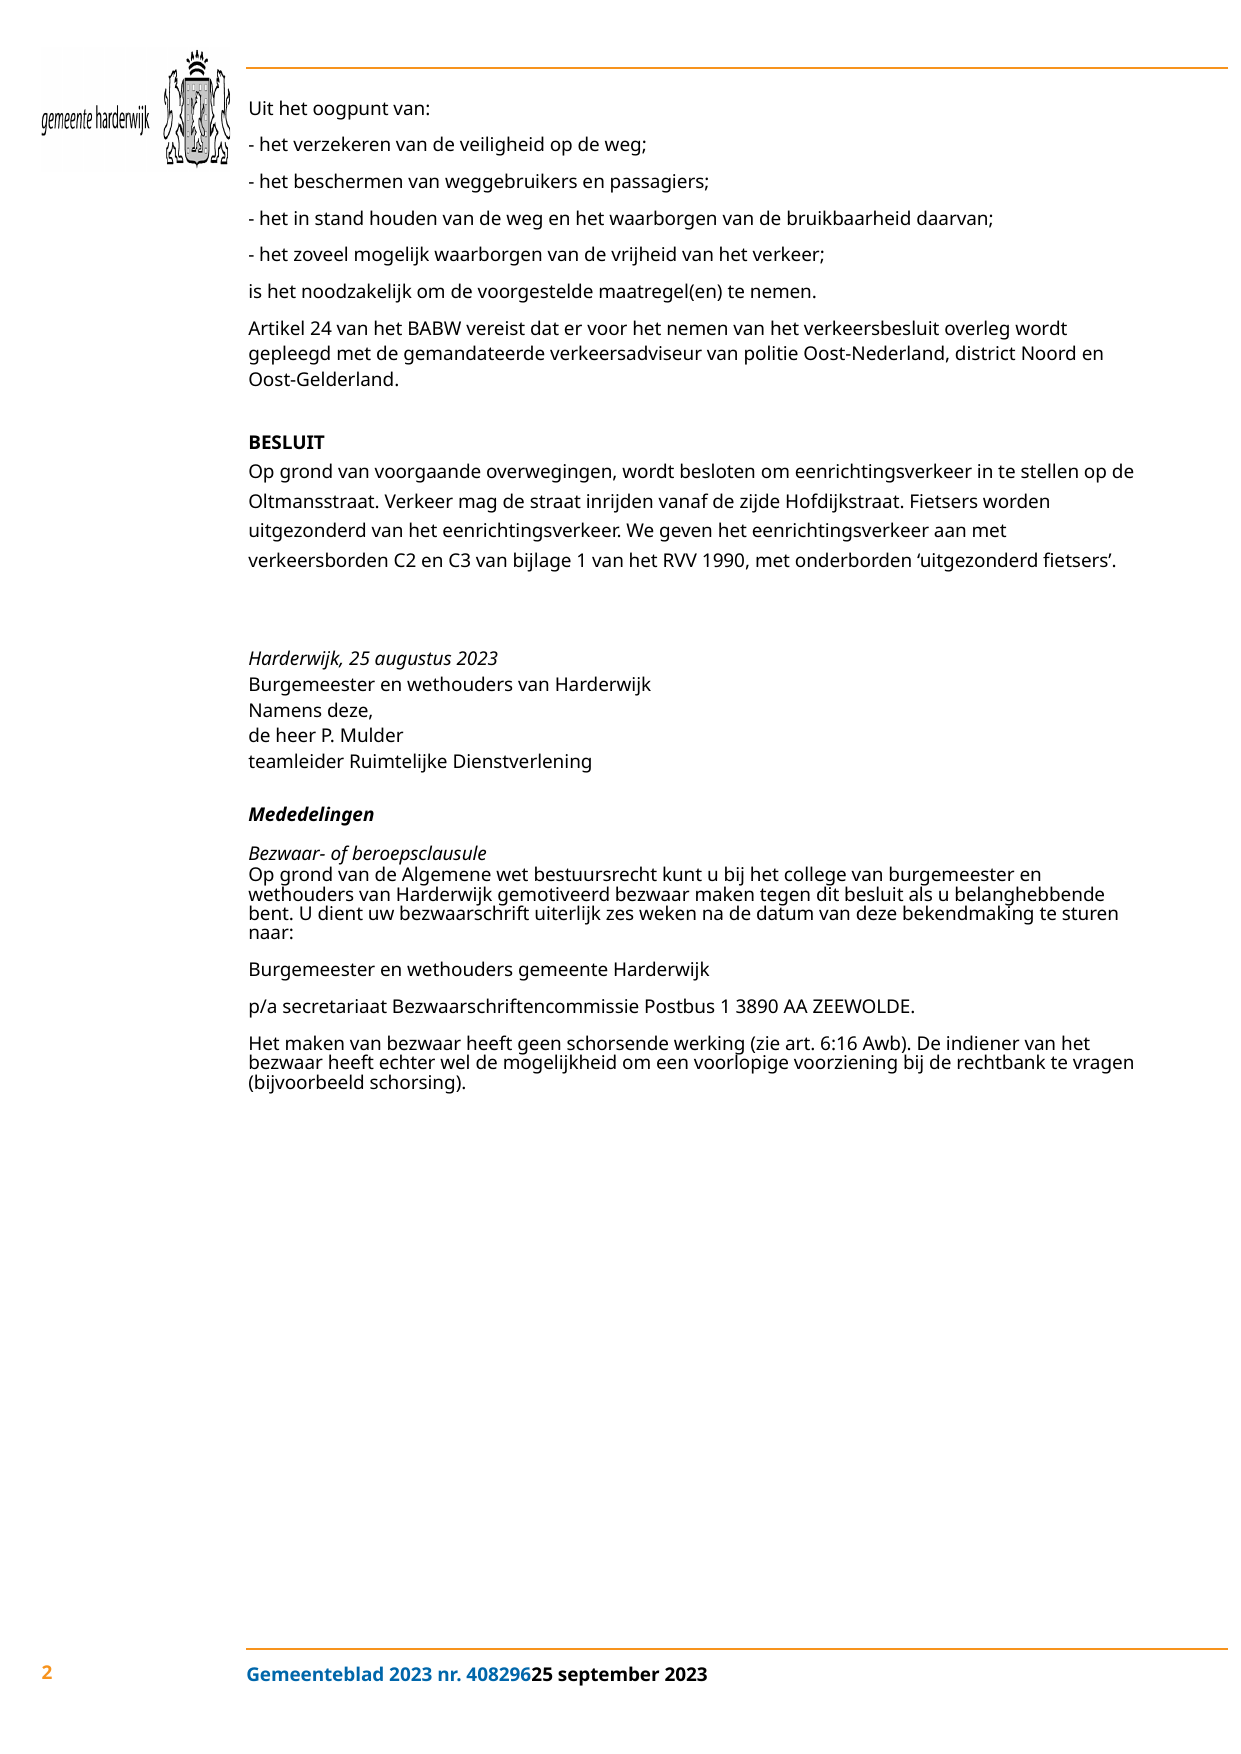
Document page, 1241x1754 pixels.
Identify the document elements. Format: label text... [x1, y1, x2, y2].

text Artikel 24 van het BABW vereist dat er voor het nemen van het verkeersbesluit overleg wordt gepleegd met de gemandateerde verkeersadviseur van politie Oost-Nederland, district Noord en Oost-Gelderland. [248, 315, 1152, 392]
text is het noodzakelijk om de voorgestelde maatregel(en) te nemen. [248, 278, 1152, 304]
text - het verzekeren van de veiligheid op de weg; [248, 131, 1152, 157]
text Uit het oogpunt van: [248, 95, 1152, 121]
text Burgemeester en wethouders van Harderwijk [248, 671, 1152, 697]
text - het in stand houden van de weg en het waarborgen van de bruikbaarheid daarvan; [248, 205, 1152, 231]
picture [41, 47, 231, 172]
text Namens deze, [248, 697, 1152, 723]
text p/a secretariaat Bezwaarschriftencommissie Postbus 1 3890 AA ZEEWOLDE. [248, 998, 1152, 1017]
text Op grond van de Algemene wet bestuursrecht kunt u bij het college van burgemeester en wethouders van Harderwijk gemotiveerd bezwaar maken tegen dit besluit als u belanghebbende bent. U dient uw bezwaarschrift uiterlijk zes weken na de datum van deze bekendmaking te sturen naar: [248, 866, 1152, 943]
text Burgemeester en wethouders gemeente Harderwijk [248, 961, 1152, 980]
text - het beschermen van weggebruikers en passagiers; [248, 168, 1152, 194]
text - het zoveel mogelijk waarborgen van de vrijheid van het verkeer; [248, 241, 1152, 267]
text de heer P. Mulder [248, 723, 1152, 748]
text Het maken van bezwaar heeft geen schorsende werking (zie art. 6:16 Awb). De indiener van het bezwaar heeft echter wel de mogelijkheid om een voorlopige voorziening bij de rechtbank te vragen (bijvoorbeeld schorsing). [248, 1035, 1152, 1093]
text Mededelingen [248, 801, 1152, 827]
text Op grond van voorgaande overwegingen, wordt besloten om eenrichtingsverkeer in te stellen op de Oltmansstraat. Verkeer mag de straat inrijden vanaf de zijde Hofdijkstraat. Fietsers worden uitgezonderd van het eenrichtingsverkeer. We geven het eenrichtingsverkeer aan met verkeersborden C2 en C3 van bijlage 1 van het RVV 1990, met onderborden ‘uitgezonderd fietsers’. [248, 458, 1152, 573]
text BESLUIT [248, 429, 1152, 455]
text Bezwaar- of beroepsclausule [248, 841, 1152, 866]
text teamleider Ruimtelijke Dienstverlening [248, 748, 1152, 774]
text Harderwijk, 25 augustus 2023 [248, 646, 1152, 671]
